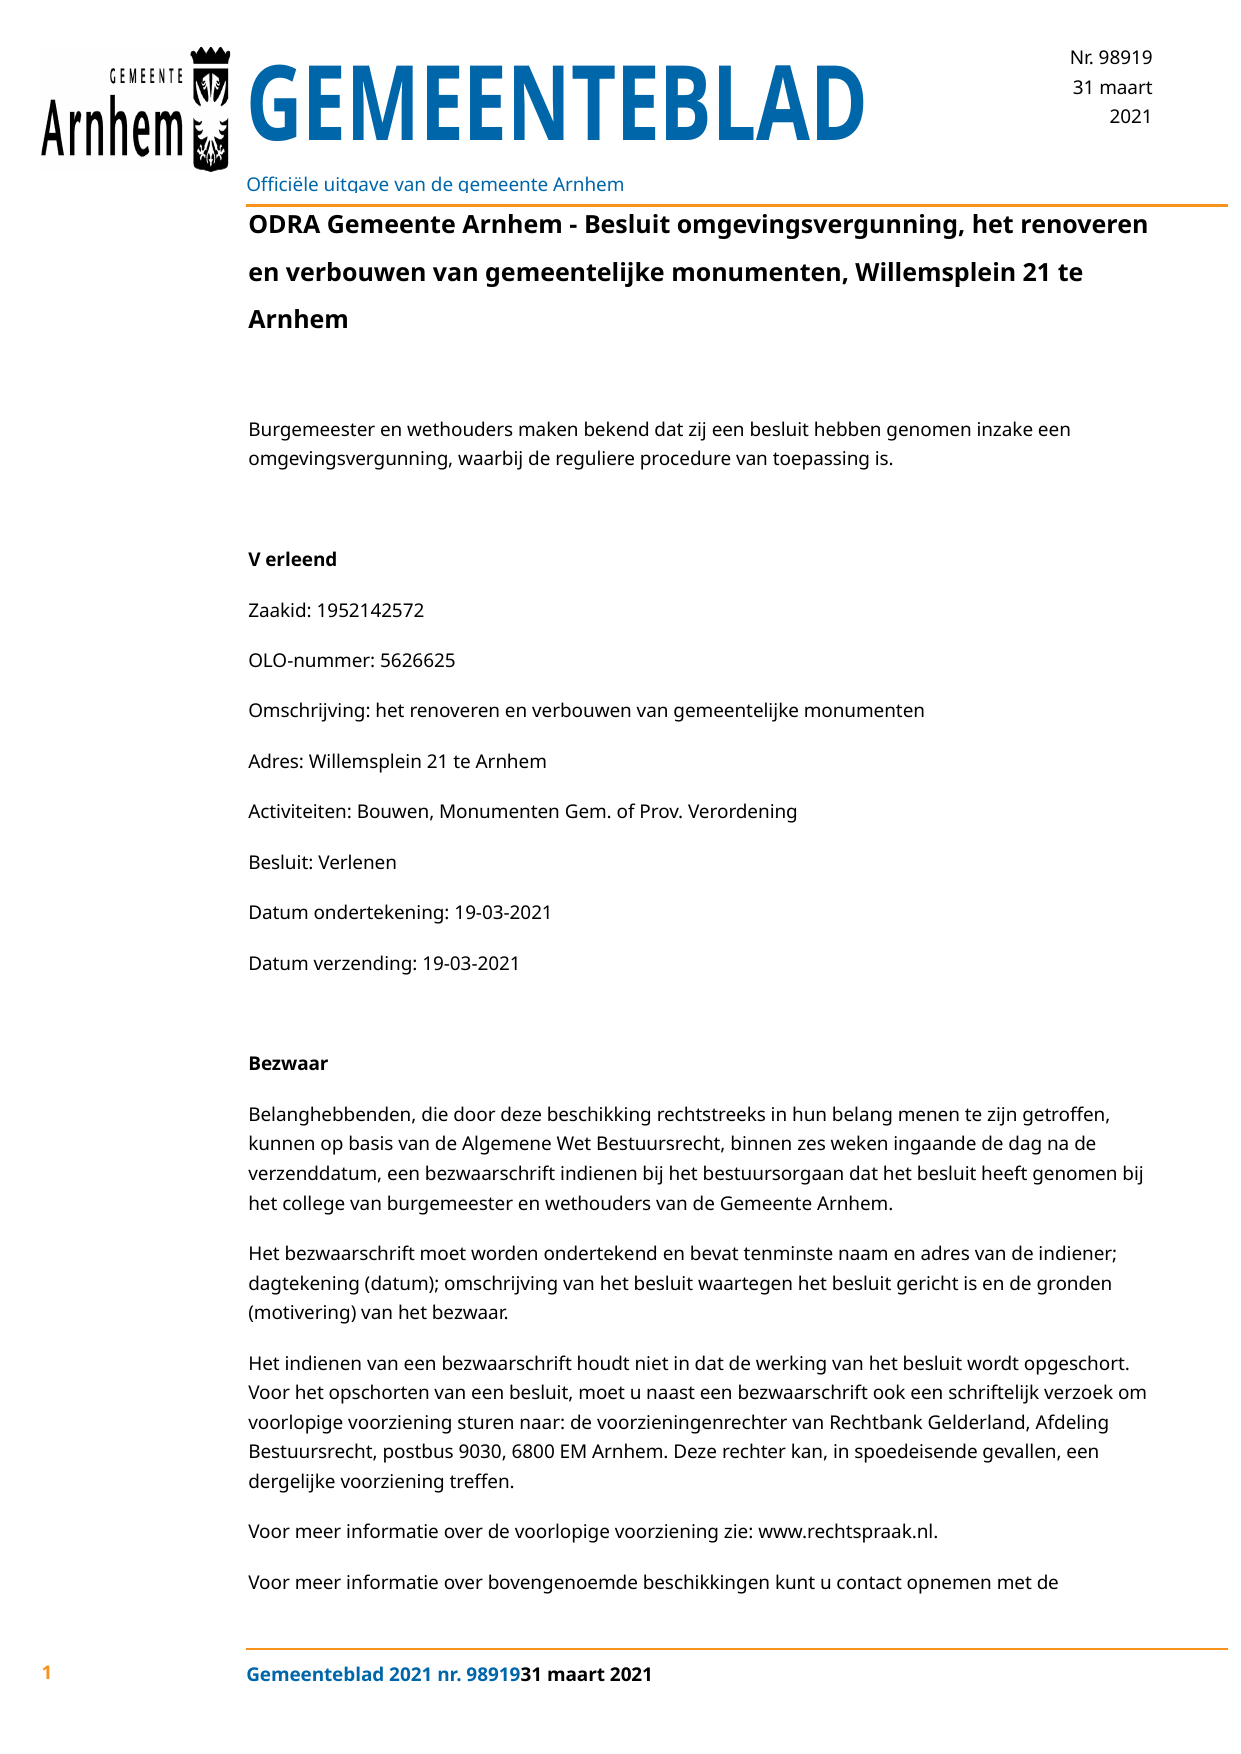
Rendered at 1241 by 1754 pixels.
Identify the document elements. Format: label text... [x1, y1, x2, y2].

text Het bezwaarschrift moet worden ondertekend en bevat tenminste naam en adres van de indiener; dagtekening (datum); omschrijving van het besluit waartegen het besluit gericht is en de gronden (motivering) van het bezwaar. [248, 1240, 1152, 1325]
text Datum verzending: 19-03-2021 [248, 950, 1152, 975]
text Adres: Willemsplein 21 te Arnhem [248, 748, 1152, 774]
text Voor meer informatie over de voorlopige voorziening zie: www.rechtspraak.nl. [248, 1518, 1152, 1544]
text Het indienen van een bezwaarschrift houdt niet in dat de werking van het besluit wordt opgeschort. Voor het opschorten van een besluit, moet u naast een bezwaarschrift ook een schriftelijk verzoek om voorlopige voorziening sturen naar: de voorzieningenrechter van Rechtbank Gelderland, Afdeling Bestuursrecht, postbus 9030, 6800 EM Arnhem. Deze rechter kan, in spoedeisende gevallen, een dergelijke voorziening treffen. [248, 1350, 1152, 1494]
text Omschrijving: het renoveren en verbouwen van gemeentelijke monumenten [248, 698, 1152, 723]
text Besluit: Verlenen [248, 849, 1152, 874]
text Activiteiten: Bouwen, Monumenten Gem. of Prov. Verordening [248, 798, 1152, 824]
text Voor meer informatie over bovengenoemde beschikkingen kunt u contact opnemen met de [248, 1569, 1152, 1594]
text Datum ondertekening: 19-03-2021 [248, 899, 1152, 925]
text Bezwaar [248, 1051, 1152, 1076]
text OLO-nummer: 5626625 [248, 647, 1152, 673]
picture [41, 47, 231, 172]
text V erleend [248, 546, 1152, 572]
text ODRA Gemeente Arnhem - Besluit omgevingsvergunning, het renoveren en verbouwen van gemeentelijke monumenten, Willemsplein 21 te Arnhem [248, 207, 1152, 336]
text Zaakid: 1952142572 [248, 597, 1152, 622]
text Burgemeester en wethouders maken bekend dat zij een besluit hebben genomen inzake een omgevingsvergunning, waarbij de reguliere procedure van toepassing is. [248, 416, 1152, 471]
text Belanghebbenden, die door deze beschikking rechtstreeks in hun belang menen te zijn getroffen, kunnen op basis van de Algemene Wet Bestuursrecht, binnen zes weken ingaande de dag na de verzenddatum, een bezwaarschrift indienen bij het bestuursorgaan dat het besluit heeft genomen bij het college van burgemeester en wethouders van de Gemeente Arnhem. [248, 1101, 1152, 1215]
